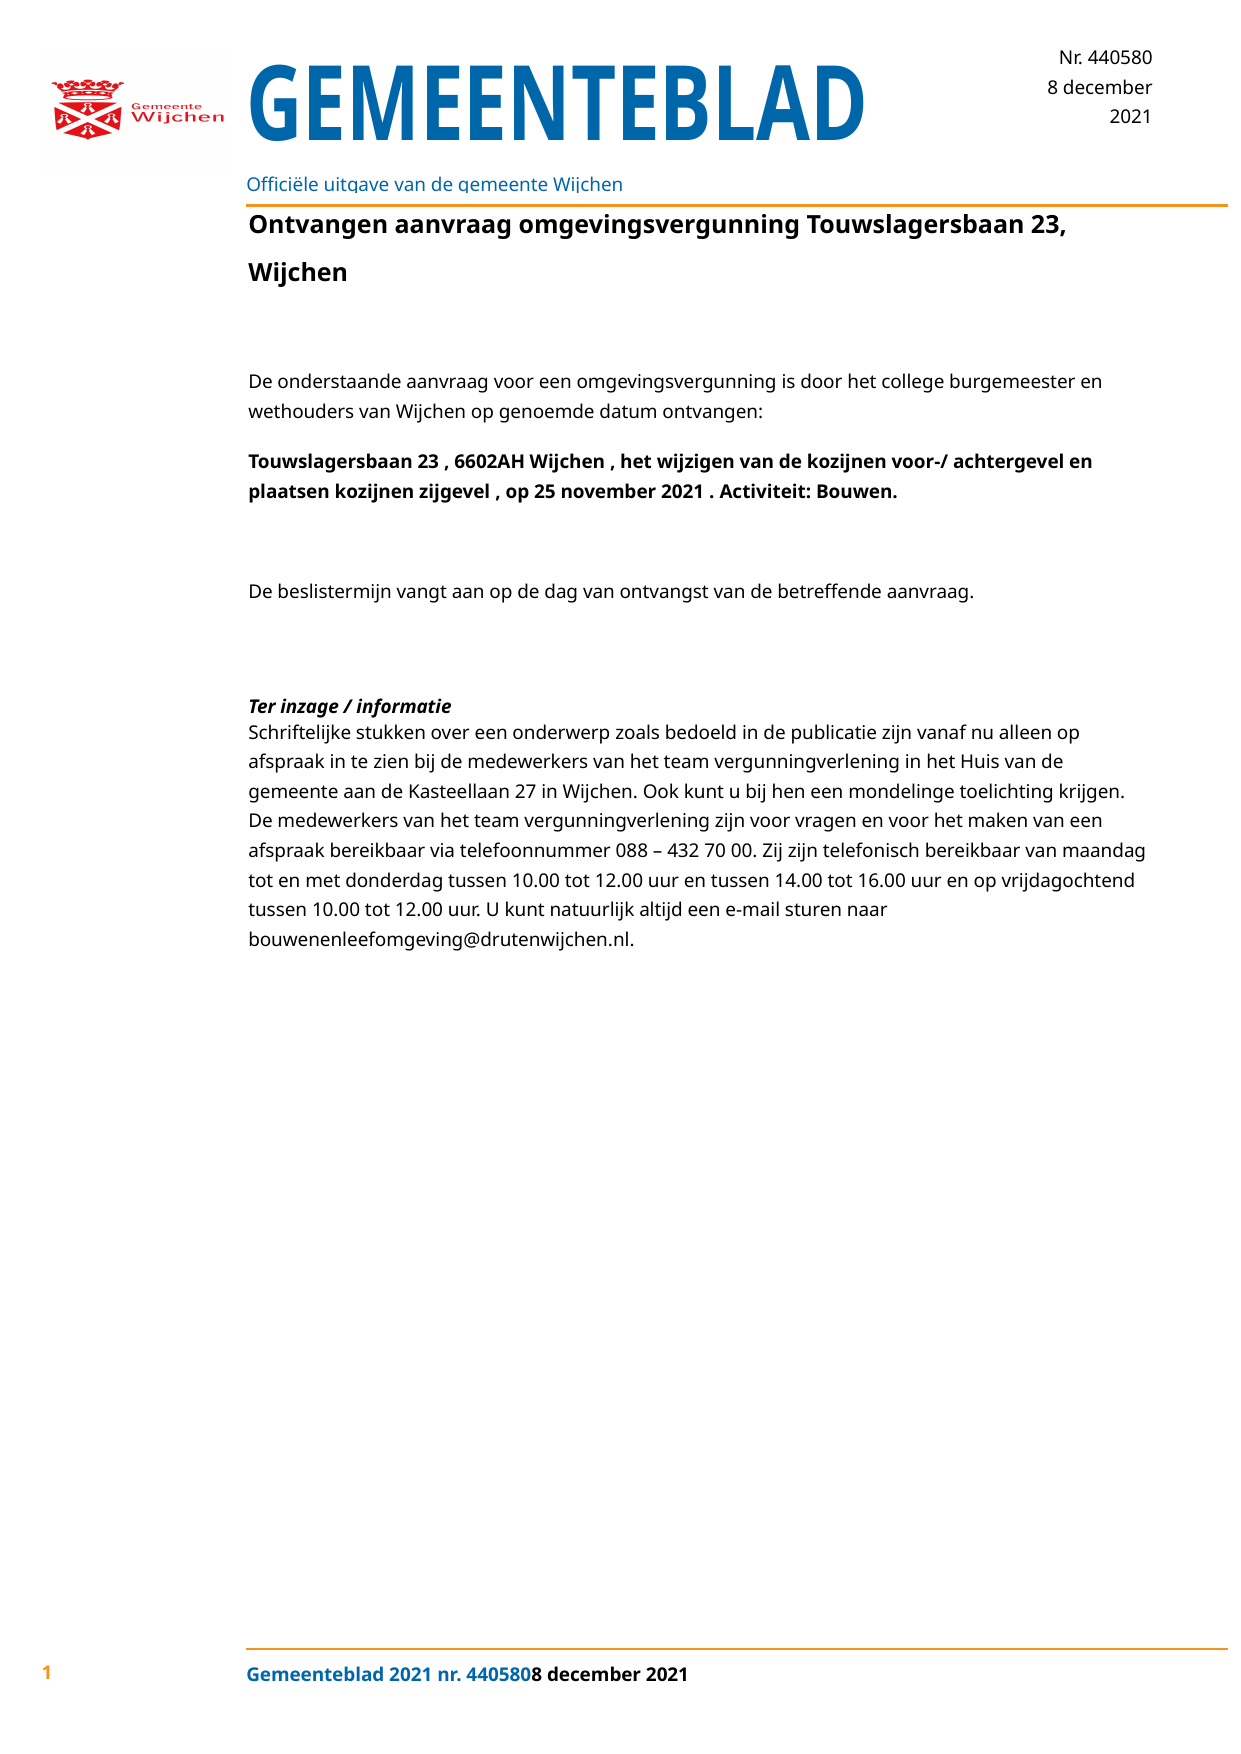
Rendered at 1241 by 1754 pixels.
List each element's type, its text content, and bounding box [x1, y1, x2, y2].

text Schriftelijke stukken over een onderwerp zoals bedoeld in de publicatie zijn vanaf nu alleen op afspraak in te zien bij de medewerkers van het team vergunningverlening in het Huis van de gemeente aan de Kasteellaan 27 in Wijchen. Ook kunt u bij hen een mondelinge toelichting krijgen. De medewerkers van het team vergunningverlening zijn voor vragen en voor het maken van een afspraak bereikbaar via telefoonnummer 088 – 432 70 00. Zij zijn telefonisch bereikbaar van maandag tot en met donderdag tussen 10.00 tot 12.00 uur en tussen 14.00 tot 16.00 uur en op vrijdagochtend tussen 10.00 tot 12.00 uur. U kunt natuurlijk altijd een e-mail sturen naar bouwenenleefomgeving@drutenwijchen.nl. [248, 719, 1152, 952]
picture [41, 47, 231, 172]
text Touwslagersbaan 23 , 6602AH Wijchen , het wijzigen van de kozijnen voor-/ achtergevel en plaatsen kozijnen zijgevel , op 25 november 2021 . Activiteit: Bouwen. [248, 448, 1152, 504]
text Ter inzage / informatie [248, 693, 1152, 719]
text De onderstaande aanvraag voor een omgevingsvergunning is door het college burgemeester en wethouders van Wijchen op genoemde datum ontvangen: [248, 368, 1152, 424]
text De beslistermijn vangt aan op de dag van ontvangst van de betreffende aanvraag. [248, 579, 1152, 604]
text Ontvangen aanvraag omgevingsvergunning Touwslagersbaan 23, Wijchen [248, 207, 1152, 288]
